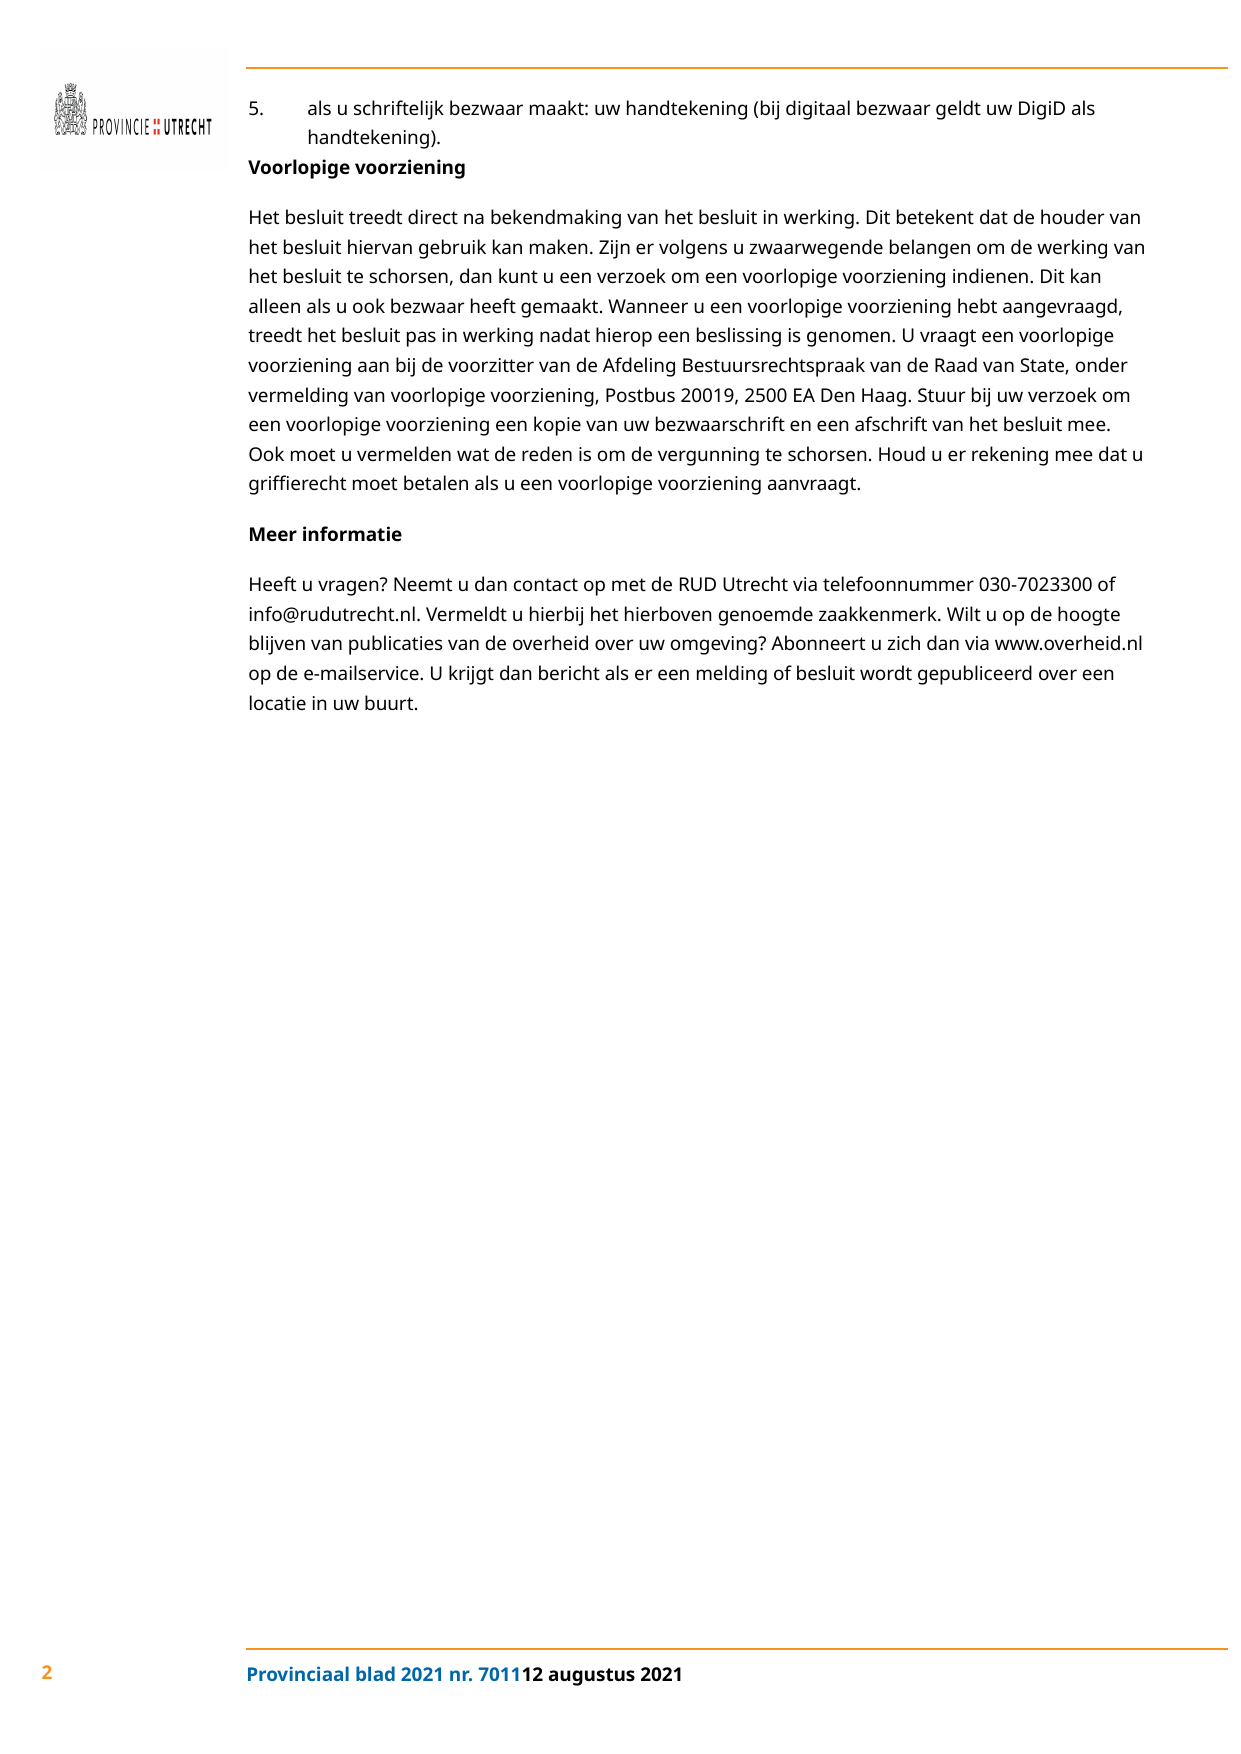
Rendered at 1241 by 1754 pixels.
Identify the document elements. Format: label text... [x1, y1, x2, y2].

text Het besluit treedt direct na bekendmaking van het besluit in werking. Dit betekent dat de houder van het besluit hiervan gebruik kan maken. Zijn er volgens u zwaarwegende belangen om de werking van het besluit te schorsen, dan kunt u een verzoek om een voorlopige voorziening indienen. Dit kan alleen als u ook bezwaar heeft gemaakt. Wanneer u een voorlopige voorziening hebt aangevraagd, treedt het besluit pas in werking nadat hierop een beslissing is genomen. U vraagt een voorlopige voorziening aan bij de voorzitter van de Afdeling Bestuursrechtspraak van de Raad van State, onder vermelding van voorlopige voorziening, Postbus 20019, 2500 EA Den Haag. Stuur bij uw verzoek om een voorlopige voorziening een kopie van uw bezwaarschrift en een afschrift van het besluit mee. Ook moet u vermelden wat de reden is om de vergunning te schorsen. Houd u er rekening mee dat u griffierecht moet betalen als u een voorlopige voorziening aanvraagt. [248, 204, 1152, 496]
text Voorlopige voorziening [248, 154, 1152, 180]
picture [41, 47, 231, 172]
list als u schriftelijk bezwaar maakt: uw handtekening (bij digitaal bezwaar geldt uw DigiD als handtekening). [248, 95, 1152, 150]
text Heeft u vragen? Neemt u dan contact op met de RUD Utrecht via telefoonnummer 030-7023300 of info@rudutrecht.nl. Vermeldt u hierbij het hierboven genoemde zaakkenmerk. Wilt u op de hoogte blijven van publicaties van de overheid over uw omgeving? Abonneert u zich dan via www.overheid.nl op de e-mailservice. U krijgt dan bericht als er een melding of besluit wordt gepubliceerd over een locatie in uw buurt. [248, 571, 1152, 716]
text Meer informatie [248, 521, 1152, 547]
